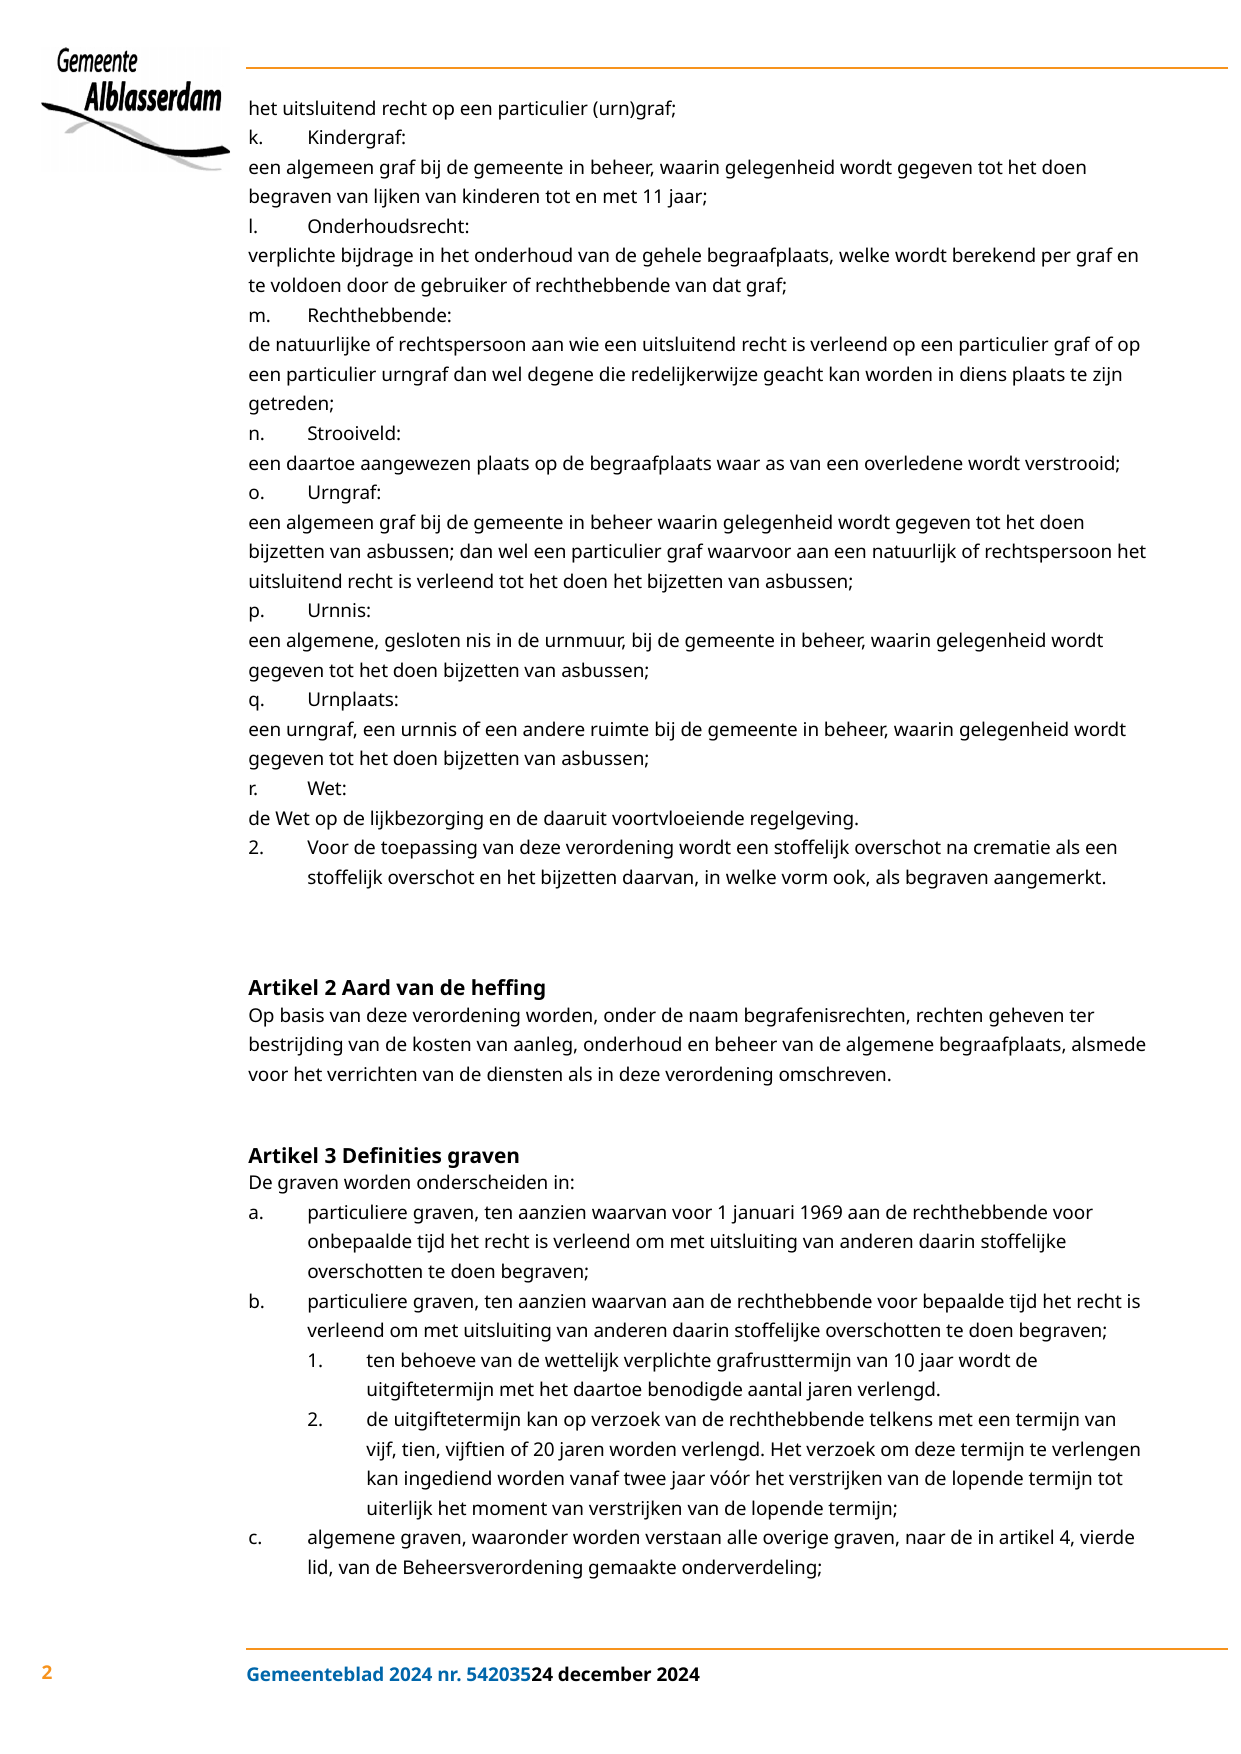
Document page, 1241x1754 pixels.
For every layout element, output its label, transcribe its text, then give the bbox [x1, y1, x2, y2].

list Rechthebbende: [248, 302, 1152, 328]
text de natuurlijke of rechtspersoon aan wie een uitsluitend recht is verleend op een particulier graf of op een particulier urngraf dan wel degene die redelijkerwijze geacht kan worden in diens plaats te zijn getreden; [248, 331, 1152, 416]
list de uitgiftetermijn kan op verzoek van de rechthebbende telkens met een termijn van vijf, tien, vijftien of 20 jaren worden verlengd. Het verzoek om deze termijn te verlengen kan ingediend worden vanaf twee jaar vóór het verstrijken van de lopende termijn tot uiterlijk het moment van verstrijken van de lopende termijn; [307, 1406, 1152, 1521]
picture [41, 47, 231, 172]
text een algemeen graf bij de gemeente in beheer waarin gelegenheid wordt gegeven tot het doen bijzetten van asbussen; dan wel een particulier graf waarvoor aan een natuurlijk of rechtspersoon het uitsluitend recht is verleend tot het doen het bijzetten van asbussen; [248, 509, 1152, 594]
text De graven worden onderscheiden in: [248, 1169, 1152, 1195]
list particuliere graven, ten aanzien waarvan voor 1 januari 1969 aan de rechthebbende voor onbepaalde tijd het recht is verleend om met uitsluiting van anderen daarin stoffelijke overschotten te doen begraven; [248, 1199, 1152, 1284]
text een algemeen graf bij de gemeente in beheer, waarin gelegenheid wordt gegeven tot het doen begraven van lijken van kinderen tot en met 11 jaar; [248, 154, 1152, 209]
text Artikel 3 Definities graven [248, 1141, 1152, 1169]
list Urnplaats: [248, 686, 1152, 712]
text het uitsluitend recht op een particulier (urn)graf; [248, 95, 1152, 121]
list Urnnis: [248, 598, 1152, 623]
list Onderhoudsrecht: [248, 213, 1152, 239]
list Voor de toepassing van deze verordening wordt een stoffelijk overschot na crematie als een stoffelijk overschot en het bijzetten daarvan, in welke vorm ook, als begraven aangemerkt. [248, 834, 1152, 890]
list Urngraf: [248, 479, 1152, 505]
text een algemene, gesloten nis in de urnmuur, bij de gemeente in beheer, waarin gelegenheid wordt gegeven tot het doen bijzetten van asbussen; [248, 627, 1152, 683]
text Artikel 2 Aard van de heffing [248, 973, 1152, 1002]
text een daartoe aangewezen plaats op de begraafplaats waar as van een overledene wordt verstrooid; [248, 450, 1152, 476]
text een urngraf, een urnnis of een andere ruimte bij de gemeente in beheer, waarin gelegenheid wordt gegeven tot het doen bijzetten van asbussen; [248, 716, 1152, 771]
list Wet: [248, 775, 1152, 801]
list algemene graven, waaronder worden verstaan alle overige graven, naar de in artikel 4, vierde lid, van de Beheersverordening gemaakte onderverdeling; [248, 1524, 1152, 1580]
list ten behoeve van de wettelijk verplichte grafrusttermijn van 10 jaar wordt de uitgiftetermijn met het daartoe benodigde aantal jaren verlengd. [307, 1347, 1152, 1402]
text Op basis van deze verordening worden, onder de naam begrafenisrechten, rechten geheven ter bestrijding van de kosten van aanleg, onderhoud en beheer van de algemene begraafplaats, alsmede voor het verrichten van de diensten als in deze verordening omschreven. [248, 1002, 1152, 1087]
list Strooiveld: [248, 420, 1152, 446]
list particuliere graven, ten aanzien waarvan aan de rechthebbende voor bepaalde tijd het recht is verleend om met uitsluiting van anderen daarin stoffelijke overschotten te doen begraven; [248, 1288, 1152, 1343]
text de Wet op de lijkbezorging en de daaruit voortvloeiende regelgeving. [248, 805, 1152, 831]
text verplichte bijdrage in het onderhoud van de gehele begraafplaats, welke wordt berekend per graf en te voldoen door de gebruiker of rechthebbende van dat graf; [248, 243, 1152, 298]
list Kindergraf: [248, 124, 1152, 150]
